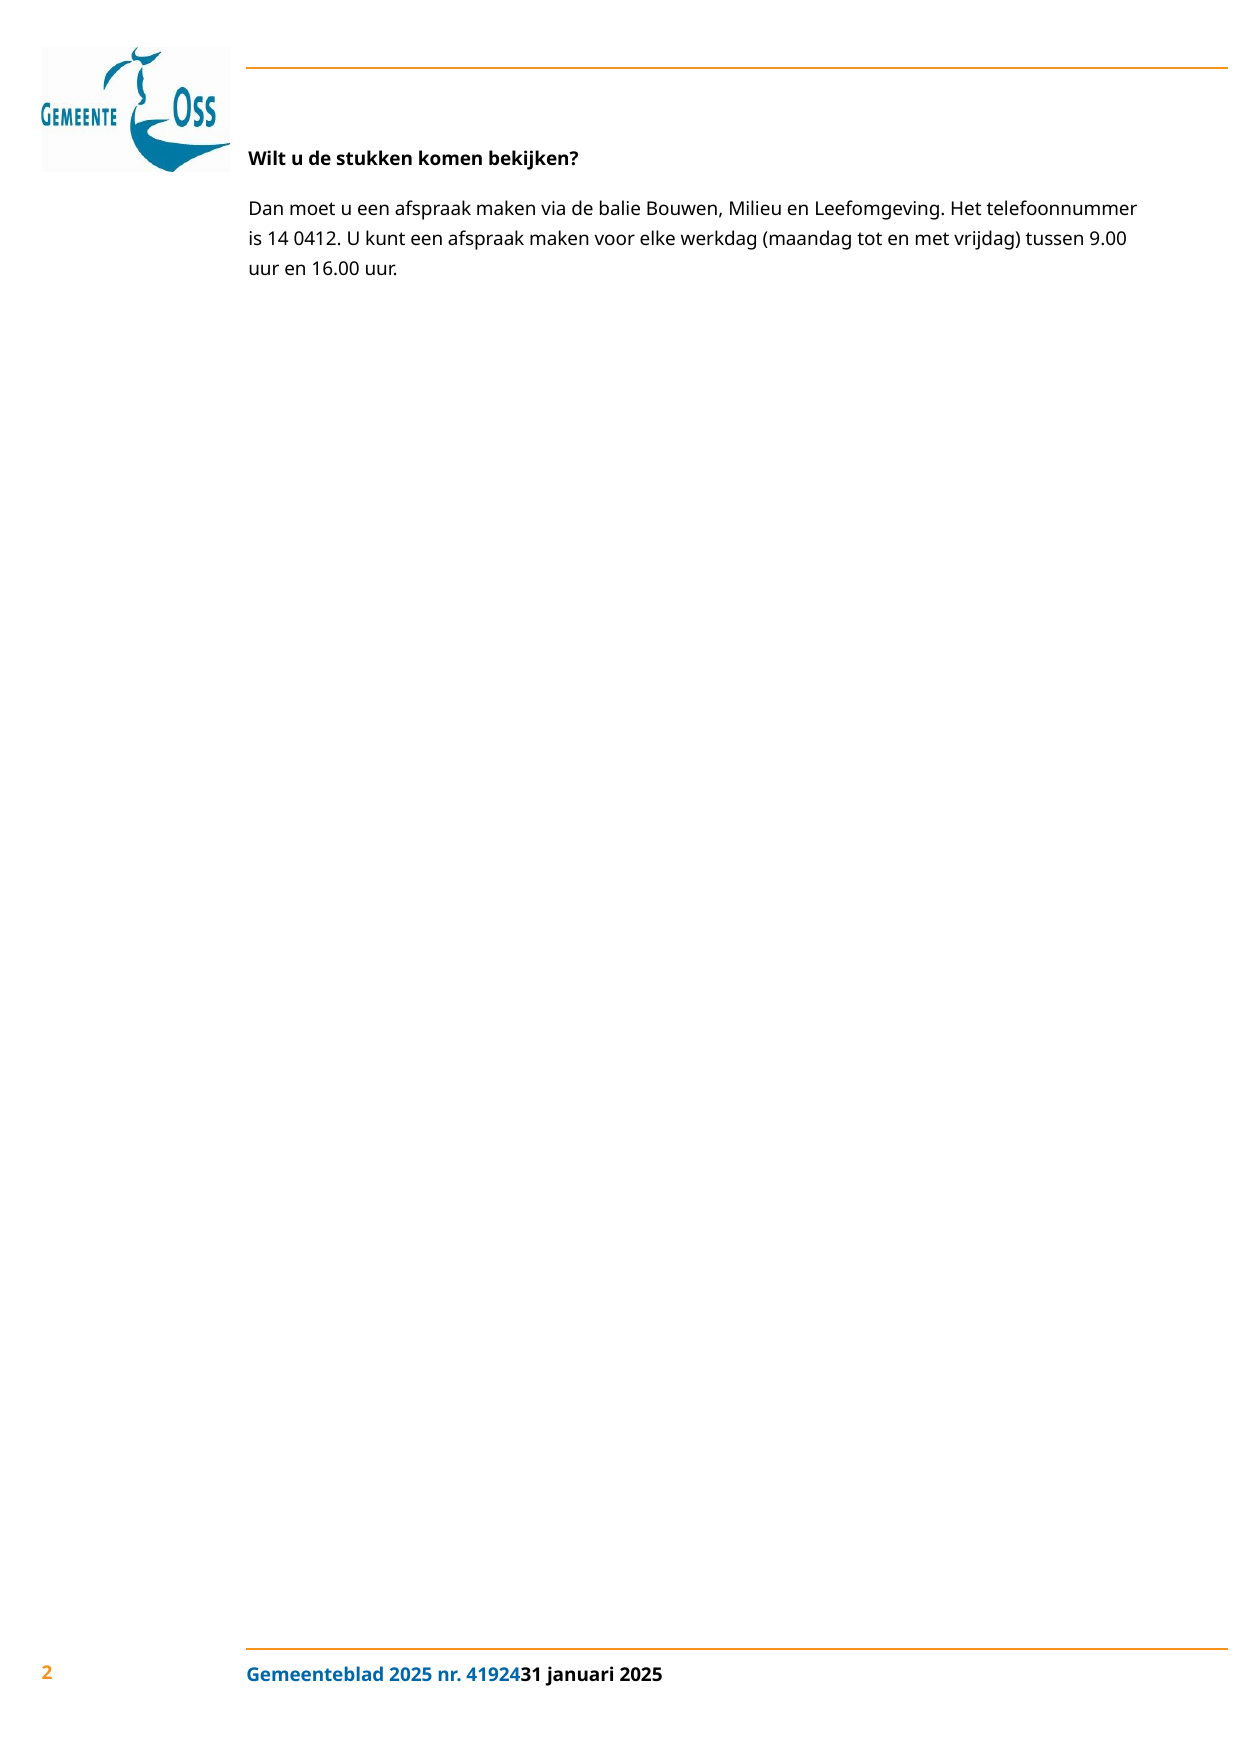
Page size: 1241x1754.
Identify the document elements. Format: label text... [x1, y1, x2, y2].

picture [41, 47, 231, 172]
text Wilt u de stukken komen bekijken? [248, 145, 1152, 171]
text Dan moet u een afspraak maken via de balie Bouwen, Milieu en Leefomgeving. Het telefoonnummer is 14 0412. U kunt een afspraak maken voor elke werkdag (maandag tot en met vrijdag) tussen 9.00 uur en 16.00 uur. [248, 196, 1152, 281]
